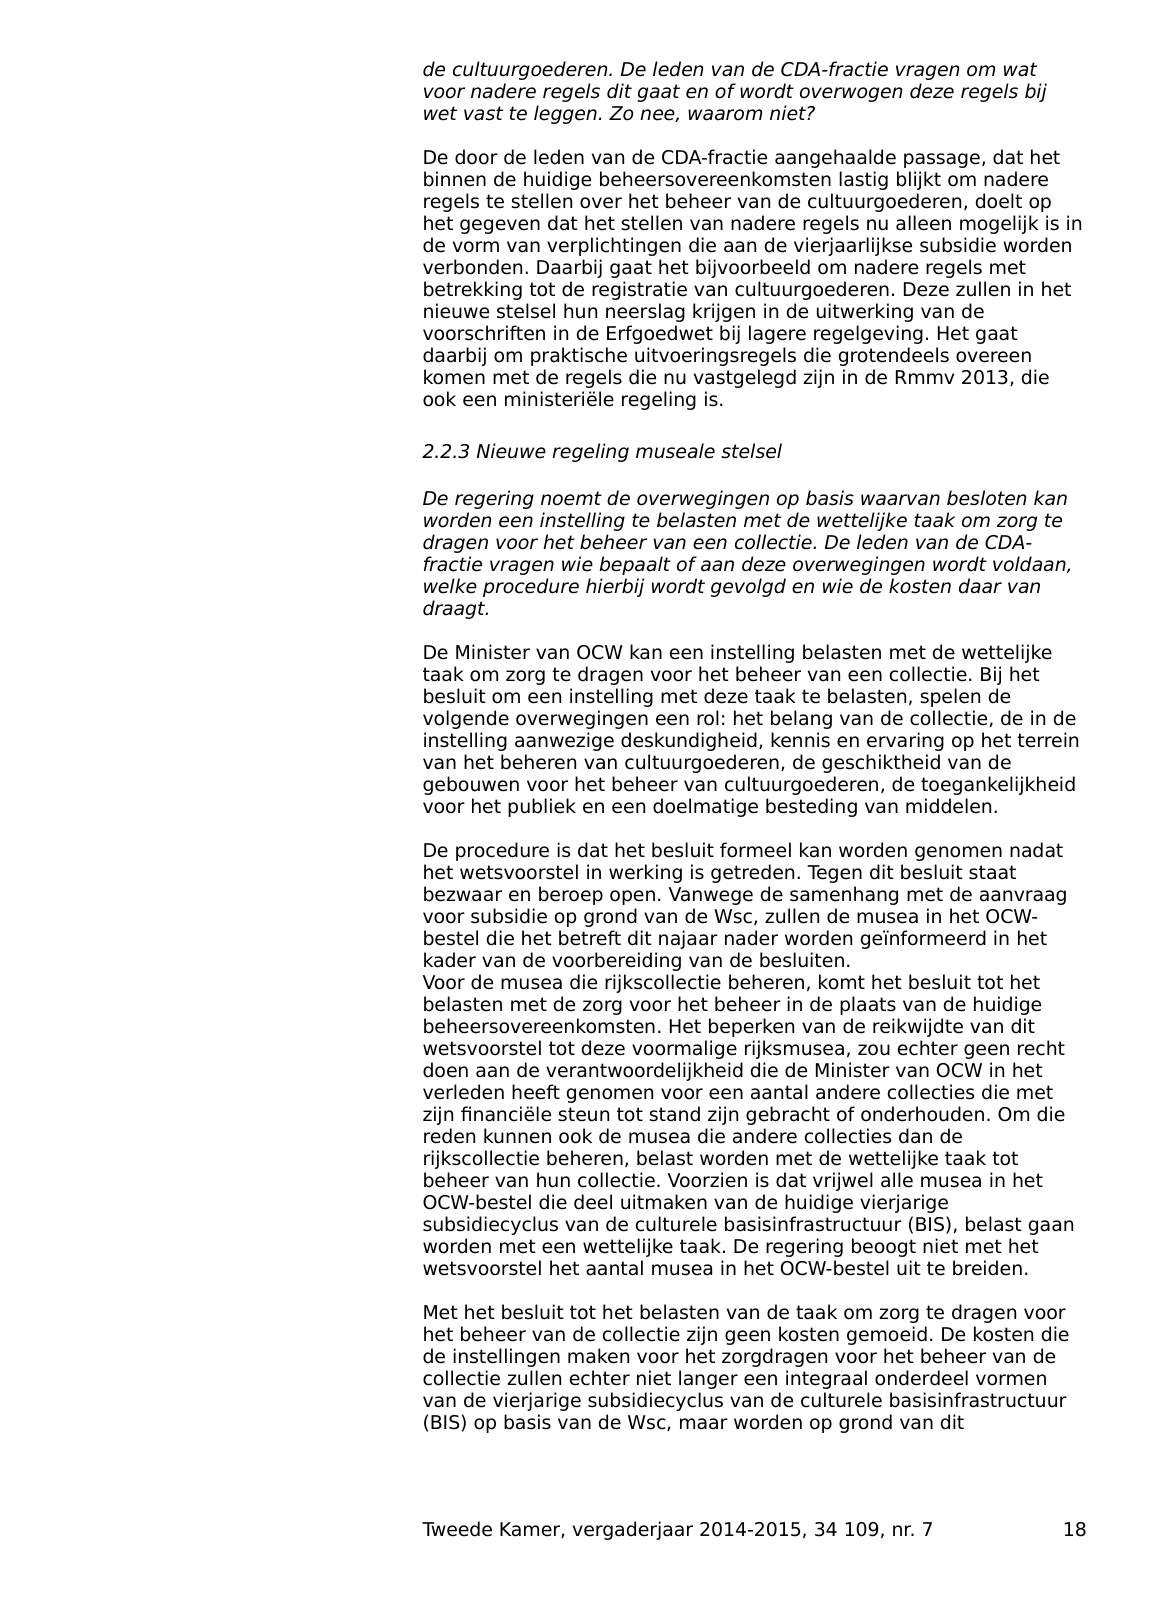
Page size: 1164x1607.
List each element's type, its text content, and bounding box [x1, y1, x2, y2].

text Voor de musea die rijkscollectie beheren, komt het besluit tot het belasten met de zorg voor het beheer in de plaats van de huidige beheersovereenkomsten. Het beperken van de reikwijdte van dit wetsvoorstel tot deze voormalige rijksmusea, zou echter geen recht doen aan de verantwoordelijkheid die de Minister van OCW in het verleden heeft genomen voor een aantal andere collecties die met zijn financiële steun tot stand zijn gebracht of onderhouden. Om die reden kunnen ook de musea die andere collecties dan de rijkscollectie beheren, belast worden met de wettelijke taak tot beheer van hun collectie. Voorzien is dat vrijwel alle musea in het OCW-bestel die deel uitmaken van de huidige vierjarige subsidiecyclus van de culturele basisinfrastructuur (BIS), belast gaan worden met een wettelijke taak. De regering beoogt niet met het wetsvoorstel het aantal musea in het OCW-bestel uit te breiden. [422, 972, 1087, 1279]
text De Minister van OCW kan een instelling belasten met de wettelijke taak om zorg te dragen voor het beheer van een collectie. Bij het besluit om een instelling met deze taak te belasten, spelen de volgende overwegingen een rol: het belang van de collectie, de in de instelling aanwezige deskundigheid, kennis en ervaring op het terrein van het beheren van cultuurgoederen, de geschiktheid van de gebouwen voor het beheer van cultuurgoederen, de toegankelijkheid voor het publiek en een doelmatige besteding van middelen. [422, 642, 1087, 818]
text de cultuurgoederen. De leden van de CDA-fractie vragen om wat voor nadere regels dit gaat en of wordt overwogen deze regels bij wet vast te leggen. Zo nee, waarom niet? [422, 59, 1087, 125]
text De procedure is dat het besluit formeel kan worden genomen nadat het wetsvoorstel in werking is getreden. Tegen dit besluit staat bezwaar en beroep open. Vanwege de samenhang met de aanvraag voor subsidie op grond van de Wsc, zullen de musea in het OCW-bestel die het betreft dit najaar nader worden geïnformeerd in het kader van de voorbereiding van de besluiten. [422, 840, 1087, 972]
text De door de leden van de CDA-fractie aangehaalde passage, dat het binnen de huidige beheersovereenkomsten lastig blijkt om nadere regels te stellen over het beheer van de cultuurgoederen, doelt op het gegeven dat het stellen van nadere regels nu alleen mogelijk is in de vorm van verplichtingen die aan de vierjaarlijkse subsidie worden verbonden. Daarbij gaat het bijvoorbeeld om nadere regels met betrekking tot de registratie van cultuurgoederen. Deze zullen in het nieuwe stelsel hun neerslag krijgen in de uitwerking van de voorschriften in de Erfgoedwet bij lagere regelgeving. Het gaat daarbij om praktische uitvoeringsregels die grotendeels overeen komen met de regels die nu vastgelegd zijn in de Rmmv 2013, die ook een ministeriële regeling is. [422, 147, 1087, 411]
subtitle 2.2.3 Nieuwe regeling museale stelsel [422, 441, 1087, 463]
text Met het besluit tot het belasten van de taak om zorg te dragen voor het beheer van de collectie zijn geen kosten gemoeid. De kosten die de instellingen maken voor het zorgdragen voor het beheer van de collectie zullen echter niet langer een integraal onderdeel vormen van de vierjarige subsidiecyclus van de culturele basisinfrastructuur (BIS) op basis van de Wsc, maar worden op grond van dit [422, 1302, 1087, 1434]
text De regering noemt de overwegingen op basis waarvan besloten kan worden een instelling te belasten met de wettelijke taak om zorg te dragen voor het beheer van een collectie. De leden van de CDA-fractie vragen wie bepaalt of aan deze overwegingen wordt voldaan, welke procedure hierbij wordt gevolgd en wie de kosten daar van draagt. [422, 488, 1087, 620]
